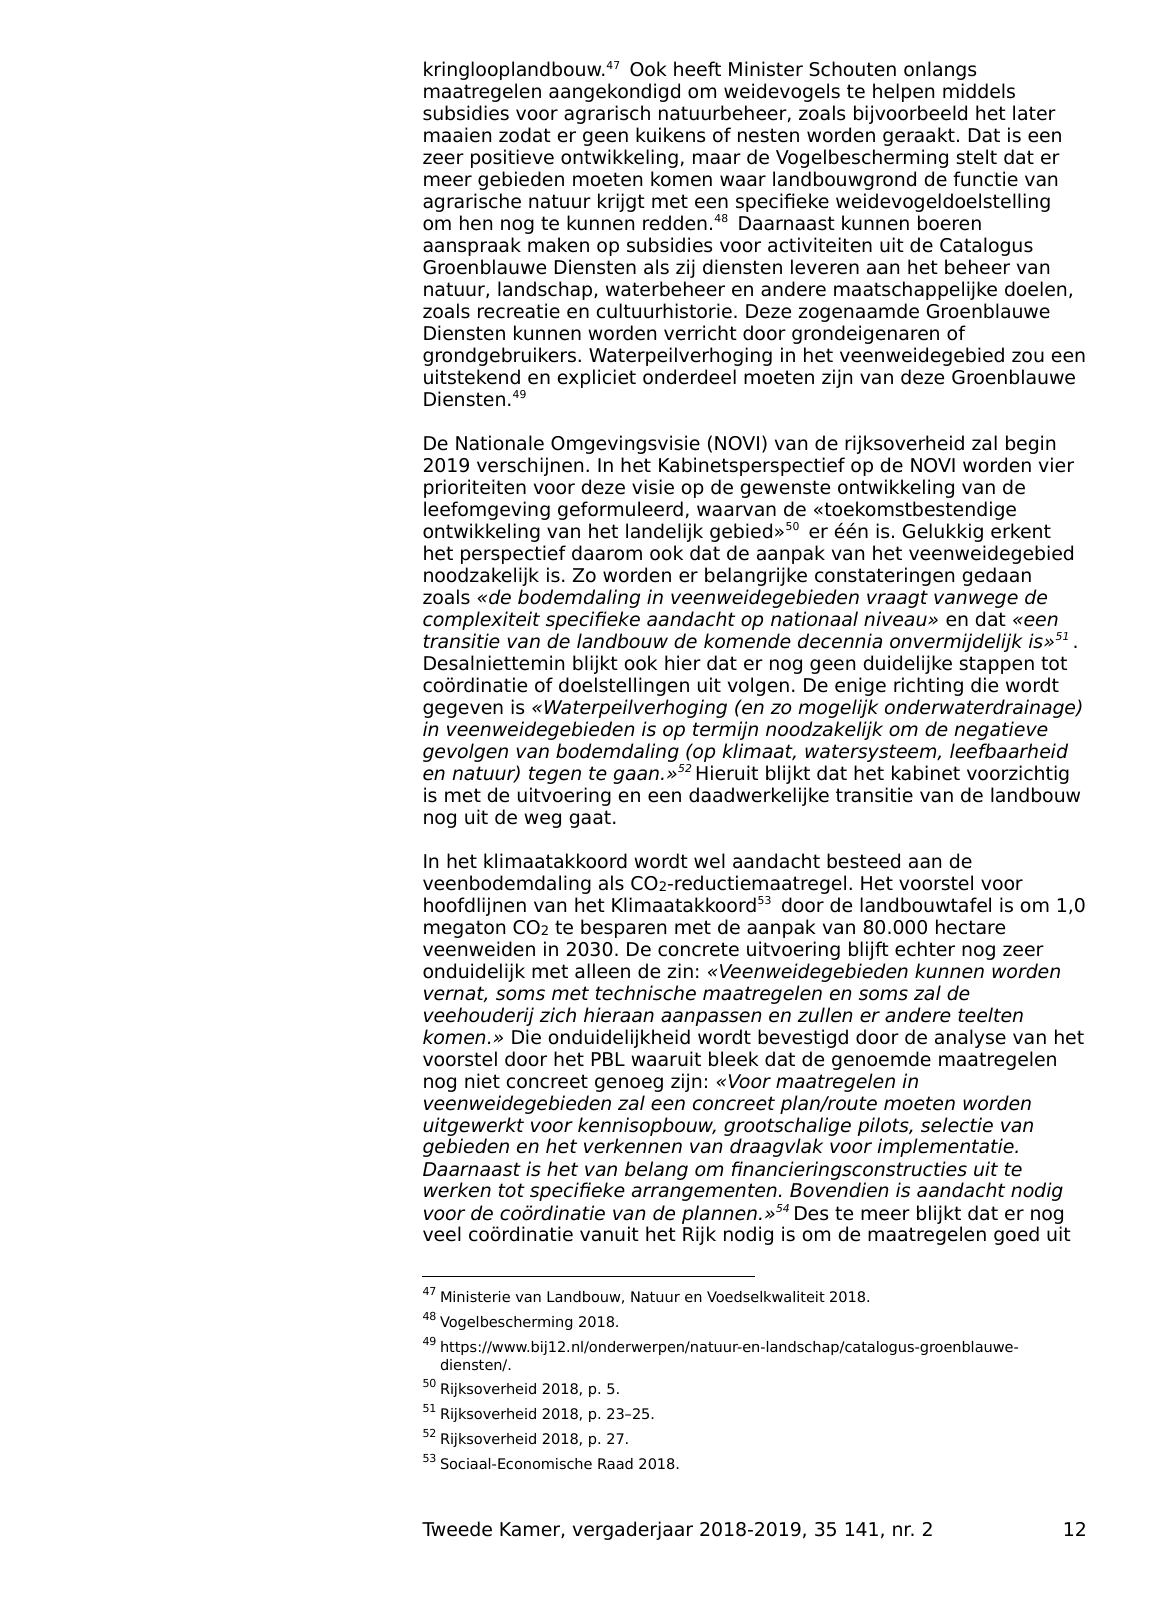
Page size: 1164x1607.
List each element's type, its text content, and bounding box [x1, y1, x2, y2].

text Rijksoverheid 2018, p. 23–25. [422, 1402, 1087, 1424]
text Sociaal-Economische Raad 2018. [422, 1452, 1087, 1474]
text Rijksoverheid 2018, p. 5. [422, 1377, 1087, 1399]
text In het klimaatakkoord wordt wel aandacht besteed aan de veenbodemdaling als CO2-reductiemaatregel. Het voorstel voor hoofdlijnen van het Klimaatakkoord door de landbouwtafel is om 1,0 megaton CO2 te besparen met de aanpak van 80.000 hectare veenweiden in 2030. De concrete uitvoering blijft echter nog zeer onduidelijk met alleen de zin: «Veenweidegebieden kunnen worden vernat, soms met technische maatregelen en soms zal de veehouderij zich hieraan aanpassen en zullen er andere teelten komen.» Die onduidelijkheid wordt bevestigd door de analyse van het voorstel door het PBL waaruit bleek dat de genoemde maatregelen nog niet concreet genoeg zijn: «Voor maatregelen in veenweidegebieden zal een concreet plan/route moeten worden uitgewerkt voor kennisopbouw, grootschalige pilots, selectie van gebieden en het verkennen van draagvlak voor implementatie. Daarnaast is het van belang om financieringsconstructies uit te werken tot specifieke arrangementen. Bovendien is aandacht nodig voor de coördinatie van de plannen.»Des te meer blijkt dat er nog veel coördinatie vanuit het Rijk nodig is om de maatregelen goed uit [422, 851, 1087, 1246]
text Ministerie van Landbouw, Natuur en Voedselkwaliteit 2018. [422, 1285, 1087, 1307]
text https://www.bij12.nl/onderwerpen/natuur-en-landschap/catalogus-groenblauwe-diensten/. [422, 1335, 1087, 1374]
text kringlooplandbouw. Ook heeft Minister Schouten onlangs maatregelen aangekondigd om weidevogels te helpen middels subsidies voor agrarisch natuurbeheer, zoals bijvoorbeeld het later maaien zodat er geen kuikens of nesten worden geraakt. Dat is een zeer positieve ontwikkeling, maar de Vogelbescherming stelt dat er meer gebieden moeten komen waar landbouwgrond de functie van agrarische natuur krijgt met een specifieke weidevogeldoelstelling om hen nog te kunnen redden. Daarnaast kunnen boeren aanspraak maken op subsidies voor activiteiten uit de Catalogus Groenblauwe Diensten als zij diensten leveren aan het beheer van natuur, landschap, waterbeheer en andere maatschappelijke doelen, zoals recreatie en cultuurhistorie. Deze zogenaamde Groenblauwe Diensten kunnen worden verricht door grondeigenaren of grondgebruikers. Waterpeilverhoging in het veenweidegebied zou een uitstekend en expliciet onderdeel moeten zijn van deze Groenblauwe Diensten. [422, 59, 1087, 411]
text Vogelbescherming 2018. [422, 1310, 1087, 1332]
text Rijksoverheid 2018, p. 27. [422, 1427, 1087, 1449]
text De Nationale Omgevingsvisie (NOVI) van de rijksoverheid zal begin 2019 verschijnen. In het Kabinetsperspectief op de NOVI worden vier prioriteiten voor deze visie op de gewenste ontwikkeling van de leefomgeving geformuleerd, waarvan de «toekomstbestendige ontwikkeling van het landelijk gebied» er één is. Gelukkig erkent het perspectief daarom ook dat de aanpak van het veenweidegebied noodzakelijk is. Zo worden er belangrijke constateringen gedaan zoals «de bodemdaling in veenweidegebieden vraagt vanwege de complexiteit specifieke aandacht op nationaal niveau» en dat «een transitie van de landbouw de komende decennia onvermijdelijk is». Desalniettemin blijkt ook hier dat er nog geen duidelijke stappen tot coördinatie of doelstellingen uit volgen. De enige richting die wordt gegeven is «Waterpeilverhoging (en zo mogelijk onderwaterdrainage) in veenweidegebieden is op termijn noodzakelijk om de negatieve gevolgen van bodemdaling (op klimaat, watersysteem, leefbaarheid en natuur) tegen te gaan.»Hieruit blijkt dat het kabinet voorzichtig is met de uitvoering en een daadwerkelijke transitie van de landbouw nog uit de weg gaat. [422, 433, 1087, 828]
